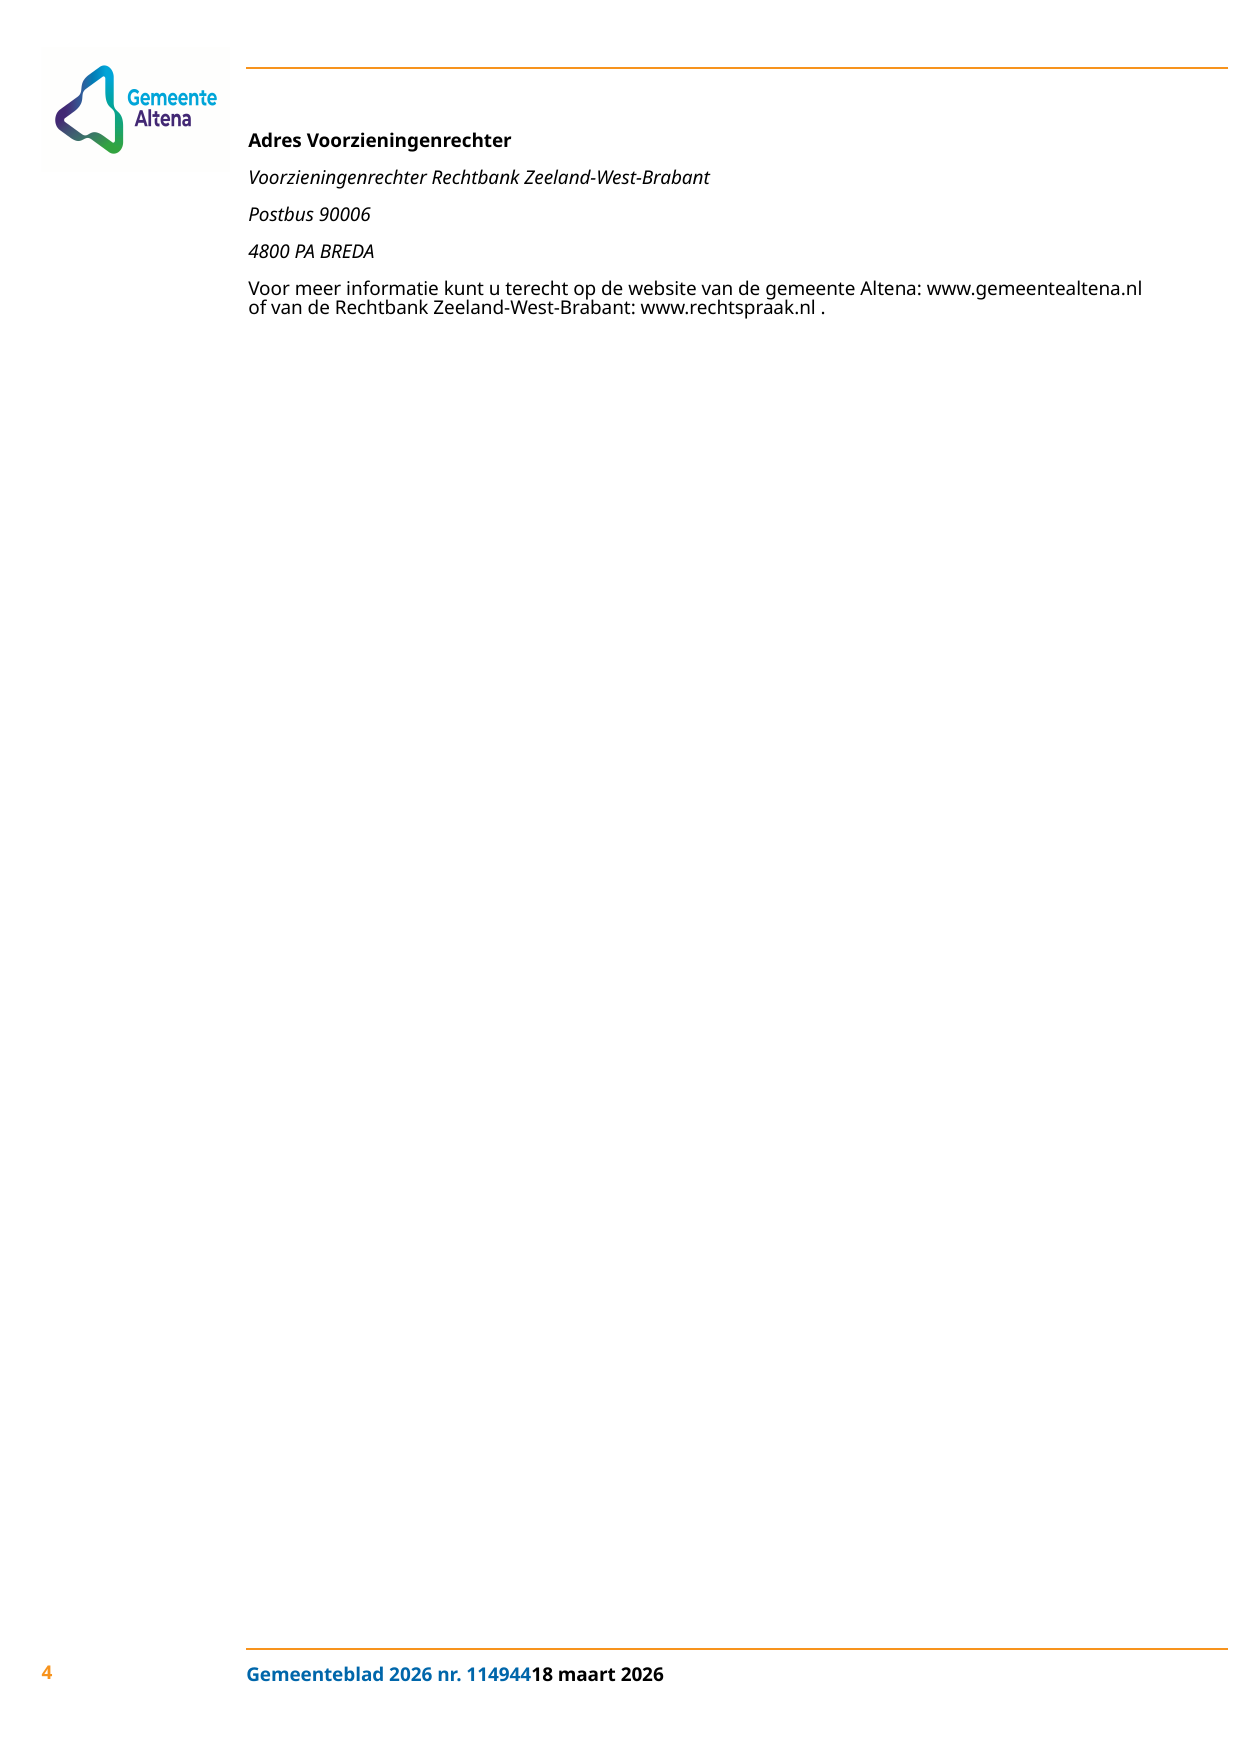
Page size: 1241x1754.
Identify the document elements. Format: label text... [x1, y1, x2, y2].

text Adres Voorzieningenrechter [248, 132, 1152, 151]
picture [41, 47, 231, 172]
text Voorzieningenrechter Rechtbank Zeeland-West-Brabant [248, 169, 1152, 188]
text Postbus 90006 [248, 206, 1152, 225]
text 4800 PA BREDA [248, 243, 1152, 262]
text Voor meer informatie kunt u terecht op de website van de gemeente Altena: www.gemeentealtena.nl of van de Rechtbank Zeeland-West-Brabant: www.rechtspraak.nl . [248, 280, 1152, 318]
